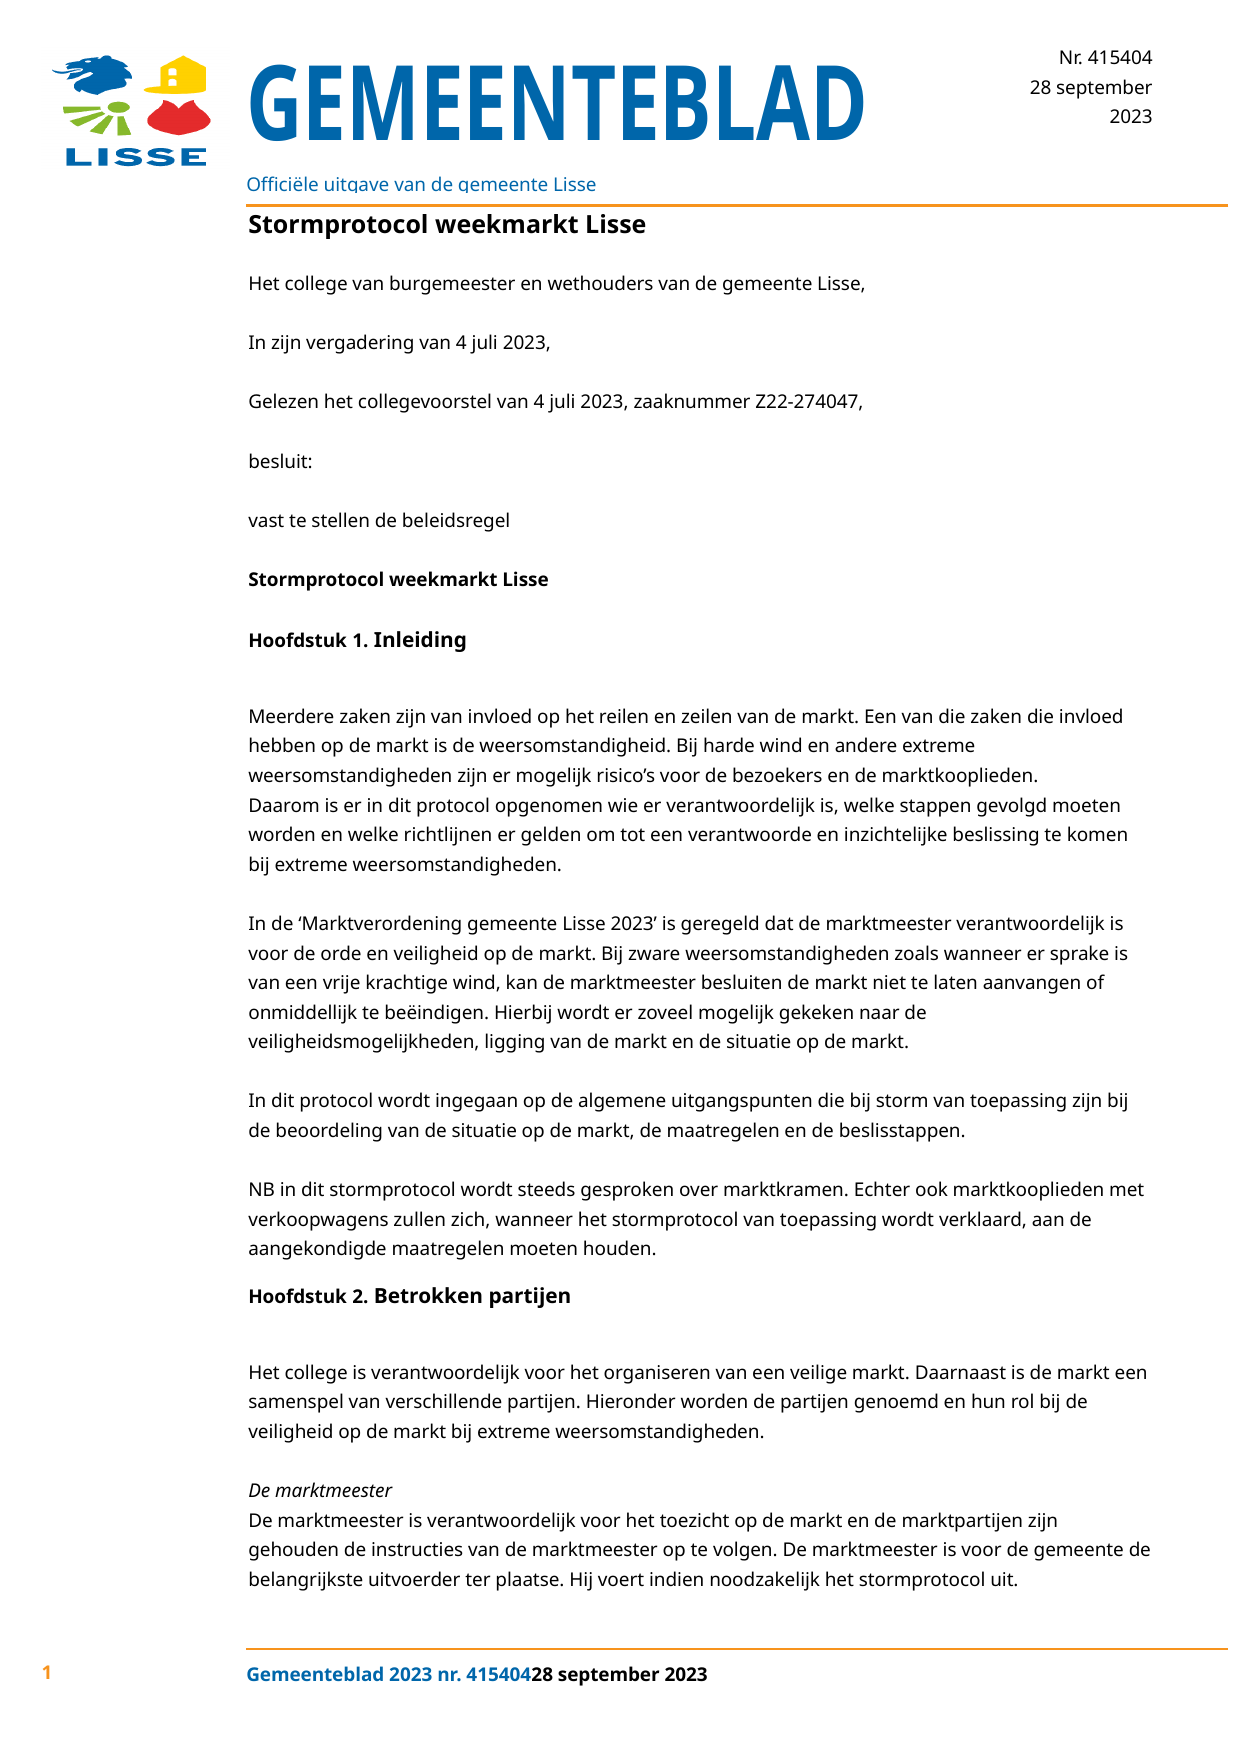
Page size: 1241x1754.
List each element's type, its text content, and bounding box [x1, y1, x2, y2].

text Hoofdstuk 1. Inleiding [248, 625, 1152, 654]
text In zijn vergadering van 4 juli 2023, [248, 329, 1152, 355]
text Meerdere zaken zijn van invloed op het reilen en zeilen van de markt. Een van die zaken die invloed hebben op de markt is de weersomstandigheid. Bij harde wind en andere extreme weersomstandigheden zijn er mogelijk risico’s voor de bezoekers en de marktkooplieden. [248, 703, 1152, 788]
text besluit: [248, 448, 1152, 473]
text Het college van burgemeester en wethouders van de gemeente Lisse, [248, 270, 1152, 296]
text De marktmeester is verantwoordelijk voor het toezicht op de markt en de marktpartijen zijn gehouden de instructies van de marktmeester op te volgen. De marktmeester is voor de gemeente de belangrijkste uitvoerder ter plaatse. Hij voert indien noodzakelijk het stormprotocol uit. [248, 1507, 1152, 1592]
text Stormprotocol weekmarkt Lisse [248, 566, 1152, 592]
text Gelezen het collegevoorstel van 4 juli 2023, zaaknummer Z22-274047, [248, 389, 1152, 414]
text In dit protocol wordt ingegaan op de algemene uitgangspunten die bij storm van toepassing zijn bij de beoordeling van de situatie op de markt, de maatregelen en de beslisstappen. [248, 1088, 1152, 1143]
picture [41, 47, 231, 172]
text Het college is verantwoordelijk voor het organiseren van een veilige markt. Daarnaast is de markt een samenspel van verschillende partijen. Hieronder worden de partijen genoemd en hun rol bij de veiligheid op de markt bij extreme weersomstandigheden. [248, 1359, 1152, 1444]
text NB in dit stormprotocol wordt steeds gesproken over marktkramen. Echter ook marktkooplieden met verkoopwagens zullen zich, wanneer het stormprotocol van toepassing wordt verklaard, aan de aangekondigde maatregelen moeten houden. [248, 1176, 1152, 1261]
text Hoofdstuk 2. Betrokken partijen [248, 1281, 1152, 1309]
text De marktmeester [248, 1477, 1152, 1503]
text In de ‘Marktverordening gemeente Lisse 2023’ is geregeld dat de marktmeester verantwoordelijk is voor de orde en veiligheid op de markt. Bij zware weersomstandigheden zoals wanneer er sprake is van een vrije krachtige wind, kan de marktmeester besluiten de markt niet te laten aanvangen of onmiddellijk te beëindigen. Hierbij wordt er zoveel mogelijk gekeken naar de veiligheidsmogelijkheden, ligging van de markt en de situatie op de markt. [248, 910, 1152, 1054]
text vast te stellen de beleidsregel [248, 507, 1152, 533]
text Daarom is er in dit protocol opgenomen wie er verantwoordelijk is, welke stappen gevolgd moeten worden en welke richtlijnen er gelden om tot een verantwoorde en inzichtelijke beslissing te komen bij extreme weersomstandigheden. [248, 792, 1152, 877]
text Stormprotocol weekmarkt Lisse [248, 207, 1152, 241]
